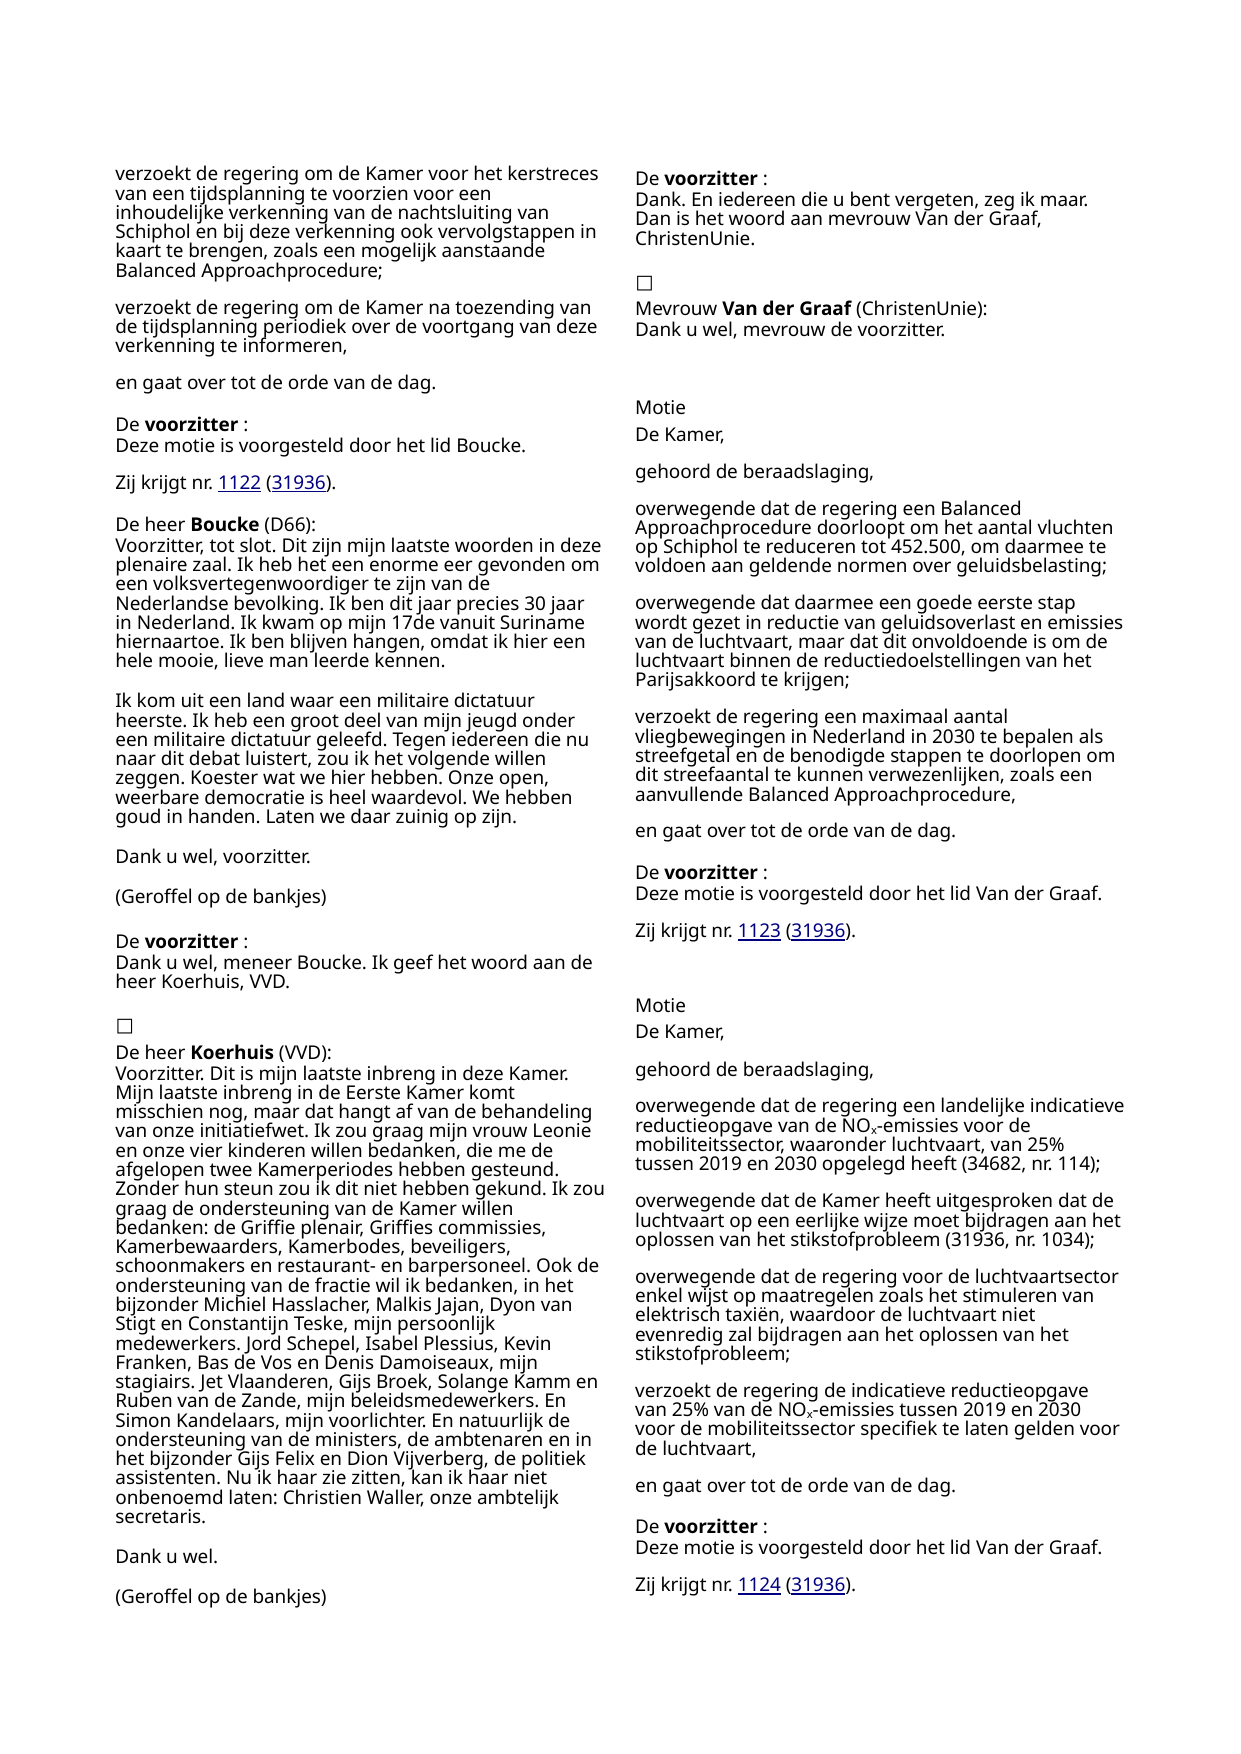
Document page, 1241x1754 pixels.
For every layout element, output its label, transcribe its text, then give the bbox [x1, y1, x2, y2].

text Zij krijgt nr. 1123 (31936). [635, 922, 1125, 941]
text De voorzitter : [635, 1514, 1125, 1539]
text (Geroffel op de bankjes) [115, 1588, 605, 1607]
text Deze motie is voorgesteld door het lid Van der Graaf. [635, 1539, 1125, 1559]
text ⬜ [635, 270, 1125, 296]
text overwegende dat de regering voor de luchtvaartsector enkel wijst op maatregelen zoals het stimuleren van elektrisch taxiën, waardoor de luchtvaart niet evenredig zal bijdragen aan het oplossen van het stikstofprobleem; [635, 1268, 1125, 1364]
text Motie [635, 992, 1125, 1018]
text De heer Koerhuis (VVD): [115, 1039, 605, 1065]
text en gaat over tot de orde van de dag. [635, 1477, 1125, 1496]
text Zij krijgt nr. 1124 (31936). [635, 1576, 1125, 1596]
text (Geroffel op de bankjes) [115, 888, 605, 907]
text Zij krijgt nr. 1122 (31936). [115, 474, 605, 493]
text gehoord de beraadslaging, [635, 1061, 1125, 1080]
text De voorzitter : [115, 928, 605, 954]
text Deze motie is voorgesteld door het lid Van der Graaf. [635, 885, 1125, 904]
text De voorzitter : [115, 411, 605, 437]
text verzoekt de regering een maximaal aantal vliegbewegingen in Nederland in 2030 te bepalen als streefgetal en de benodigde stappen te doorlopen om dit streefaantal te kunnen verwezenlijken, zoals een aanvullende Balanced Approachprocedure, [635, 708, 1125, 805]
text Dank. En iedereen die u bent vergeten, zeg ik maar. Dan is het woord aan mevrouw Van der Graaf, ChristenUnie. [635, 191, 1125, 249]
text Voorzitter. Dit is mijn laatste inbreng in deze Kamer. Mijn laatste inbreng in de Eerste Kamer komt misschien nog, maar dat hangt af van de behandeling van onze initiatiefwet. Ik zou graag mijn vrouw Leonie en onze vier kinderen willen bedanken, die me de afgelopen twee Kamerperiodes hebben gesteund. Zonder hun steun zou ik dit niet hebben gekund. Ik zou graag de ondersteuning van de Kamer willen bedanken: de Griffie plenair, Griffies commissies, Kamerbewaarders, Kamerbodes, beveiligers, schoonmakers en restaurant- en barpersoneel. Ook de ondersteuning van de fractie wil ik bedanken, in het bijzonder Michiel Hasslacher, Malkis Jajan, Dyon van Stigt en Constantijn Teske, mijn persoonlijk medewerkers. Jord Schepel, Isabel Plessius, Kevin Franken, Bas de Vos en Denis Damoiseaux, mijn stagiairs. Jet Vlaanderen, Gijs Broek, Solange Kamm en Ruben van de Zande, mijn beleidsmedewerkers. En Simon Kandelaars, mijn voorlichter. En natuurlijk de ondersteuning van de ministers, de ambtenaren en in het bijzonder Gijs Felix en Dion Vijverberg, de politiek assistenten. Nu ik haar zie zitten, kan ik haar niet onbenoemd laten: Christien Waller, onze ambtelijk secretaris. [115, 1065, 605, 1527]
text verzoekt de regering om de Kamer na toezending van de tijdsplanning periodiek over de voortgang van deze verkenning te informeren, [115, 299, 605, 356]
text Motie [635, 394, 1125, 420]
text overwegende dat de regering een Balanced Approachprocedure doorloopt om het aantal vluchten op Schiphol te reduceren tot 452.500, om daarmee te voldoen aan geldende normen over geluidsbelasting; [635, 499, 1125, 577]
text verzoekt de regering de indicatieve reductieopgave van 25% van de NOx-emissies tussen 2019 en 2030 voor de mobiliteitssector specifiek te laten gelden voor de luchtvaart, [635, 1382, 1125, 1459]
text overwegende dat de Kamer heeft uitgesproken dat de luchtvaart op een eerlijke wijze moet bijdragen aan het oplossen van het stikstofprobleem (31936, nr. 1034); [635, 1192, 1125, 1250]
text De voorzitter : [635, 859, 1125, 885]
text ⬜ [115, 1013, 605, 1039]
text overwegende dat daarmee een goede eerste stap wordt gezet in reductie van geluidsoverlast en emissies van de luchtvaart, maar dat dit onvoldoende is om de luchtvaart binnen de reductiedoelstellingen van het Parijsakkoord te krijgen; [635, 594, 1125, 691]
text De heer Boucke (D66): [115, 511, 605, 537]
text overwegende dat de regering een landelijke indicatieve reductieopgave van de NOx-emissies voor de mobiliteitssector, waaronder luchtvaart, van 25% tussen 2019 en 2030 opgelegd heeft (34682, nr. 114); [635, 1097, 1125, 1174]
text gehoord de beraadslaging, [635, 463, 1125, 482]
text Dank u wel, mevrouw de voorzitter. [635, 321, 1125, 341]
text verzoekt de regering om de Kamer voor het kerstreces van een tijdsplanning te voorzien voor een inhoudelijke verkenning van de nachtsluiting van Schiphol en bij deze verkenning ook vervolgstappen in kaart te brengen, zoals een mogelijk aanstaande Balanced Approachprocedure; [115, 165, 605, 281]
text Dank u wel, voorzitter. [115, 848, 605, 867]
text en gaat over tot de orde van de dag. [635, 822, 1125, 842]
text De voorzitter : [635, 165, 1125, 191]
text Mevrouw Van der Graaf (ChristenUnie): [635, 296, 1125, 321]
text Voorzitter, tot slot. Dit zijn mijn laatste woorden in deze plenaire zaal. Ik heb het een enorme eer gevonden om een volksvertegenwoordiger te zijn van de Nederlandse bevolking. Ik ben dit jaar precies 30 jaar in Nederland. Ik kwam op mijn 17de vanuit Suriname hiernaartoe. Ik ben blijven hangen, omdat ik hier een hele mooie, lieve man leerde kennen. [115, 537, 605, 672]
text De Kamer, [635, 1023, 1125, 1043]
text De Kamer, [635, 426, 1125, 445]
text Dank u wel, meneer Boucke. Ik geef het woord aan de heer Koerhuis, VVD. [115, 954, 605, 992]
text Dank u wel. [115, 1548, 605, 1567]
text Deze motie is voorgesteld door het lid Boucke. [115, 437, 605, 456]
text Ik kom uit een land waar een militaire dictatuur heerste. Ik heb een groot deel van mijn jeugd onder een militaire dictatuur geleefd. Tegen iedereen die nu naar dit debat luistert, zou ik het volgende willen zeggen. Koester wat we hier hebben. Onze open, weerbare democratie is heel waardevol. We hebben goud in handen. Laten we daar zuinig op zijn. [115, 692, 605, 827]
text en gaat over tot de orde van de dag. [115, 374, 605, 393]
